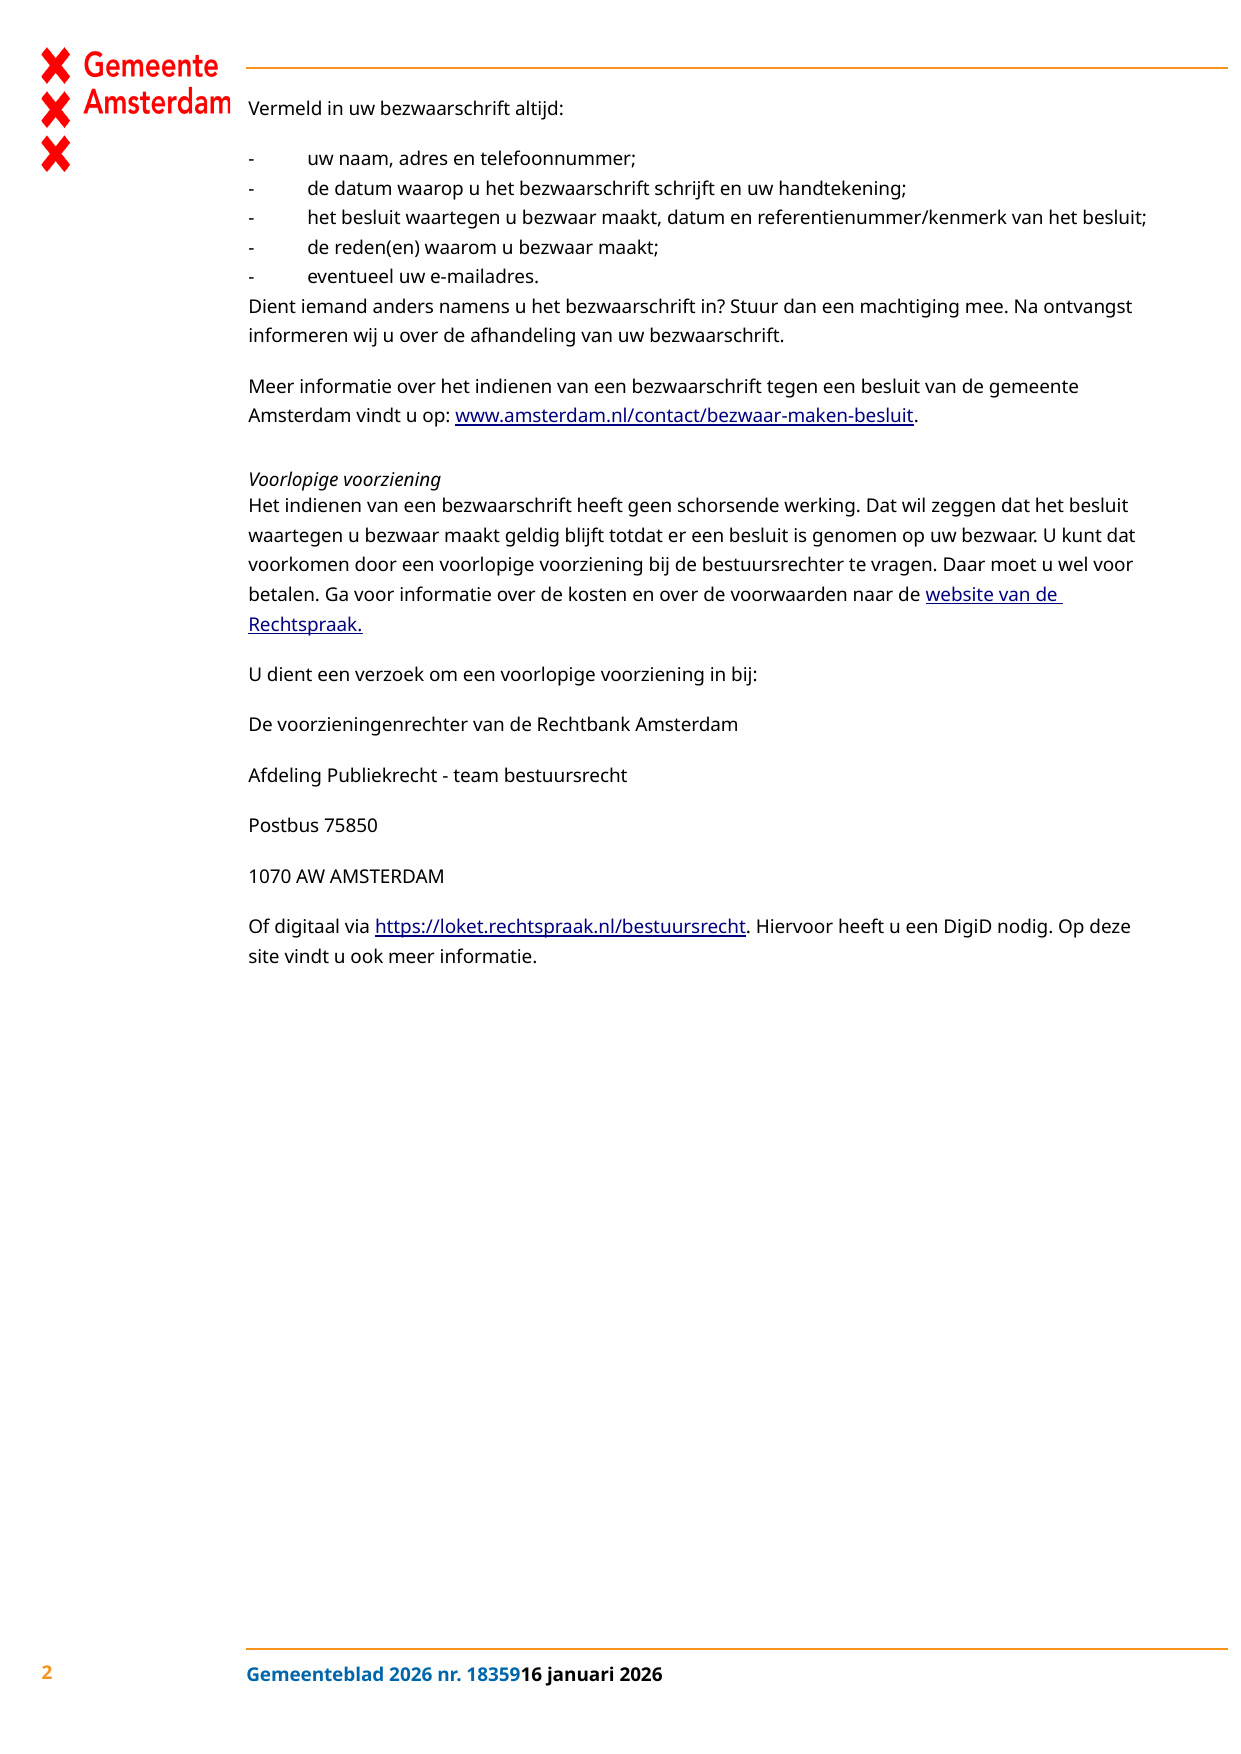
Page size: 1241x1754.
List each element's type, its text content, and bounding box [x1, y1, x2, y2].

text 1070 AW AMSTERDAM [248, 863, 1152, 888]
text Of digitaal via https://loket.rechtspraak.nl/bestuursrecht. Hiervoor heeft u een DigiD nodig. Op deze site vindt u ook meer informatie. [248, 913, 1152, 968]
text Het indienen van een bezwaarschrift heeft geen schorsende werking. Dat wil zeggen dat het besluit waartegen u bezwaar maakt geldig blijft totdat er een besluit is genomen op uw bezwaar. U kunt dat voorkomen door een voorlopige voorziening bij de bestuursrechter te vragen. Daar moet u wel voor betalen. Ga voor informatie over de kosten en over de voorwaarden naar de website van de Rechtspraak. [248, 492, 1152, 636]
list de datum waarop u het bezwaarschrift schrijft en uw handtekening; [248, 175, 1152, 201]
list het besluit waartegen u bezwaar maakt, datum en referentienummer/kenmerk van het besluit; [248, 204, 1152, 230]
text Voorlopige voorziening [248, 467, 1152, 492]
text U dient een verzoek om een voorlopige voorziening in bij: [248, 661, 1152, 687]
text Dient iemand anders namens u het bezwaarschrift in? Stuur dan een machtiging mee. Na ontvangst informeren wij u over de afhandeling van uw bezwaarschrift. [248, 293, 1152, 348]
list de reden(en) waarom u bezwaar maakt; [248, 234, 1152, 260]
text Vermeld in uw bezwaarschrift altijd: [248, 95, 1152, 121]
text Meer informatie over het indienen van een bezwaarschrift tegen een besluit van de gemeente Amsterdam vindt u op: www.amsterdam.nl/contact/bezwaar-maken-besluit. [248, 373, 1152, 428]
text De voorzieningenrechter van de Rechtbank Amsterdam [248, 712, 1152, 737]
text Afdeling Publiekrecht - team bestuursrecht [248, 762, 1152, 788]
list eventueel uw e-mailadres. [248, 263, 1152, 289]
text Postbus 75850 [248, 812, 1152, 838]
picture [41, 47, 231, 172]
list uw naam, adres en telefoonnummer; [248, 145, 1152, 171]
